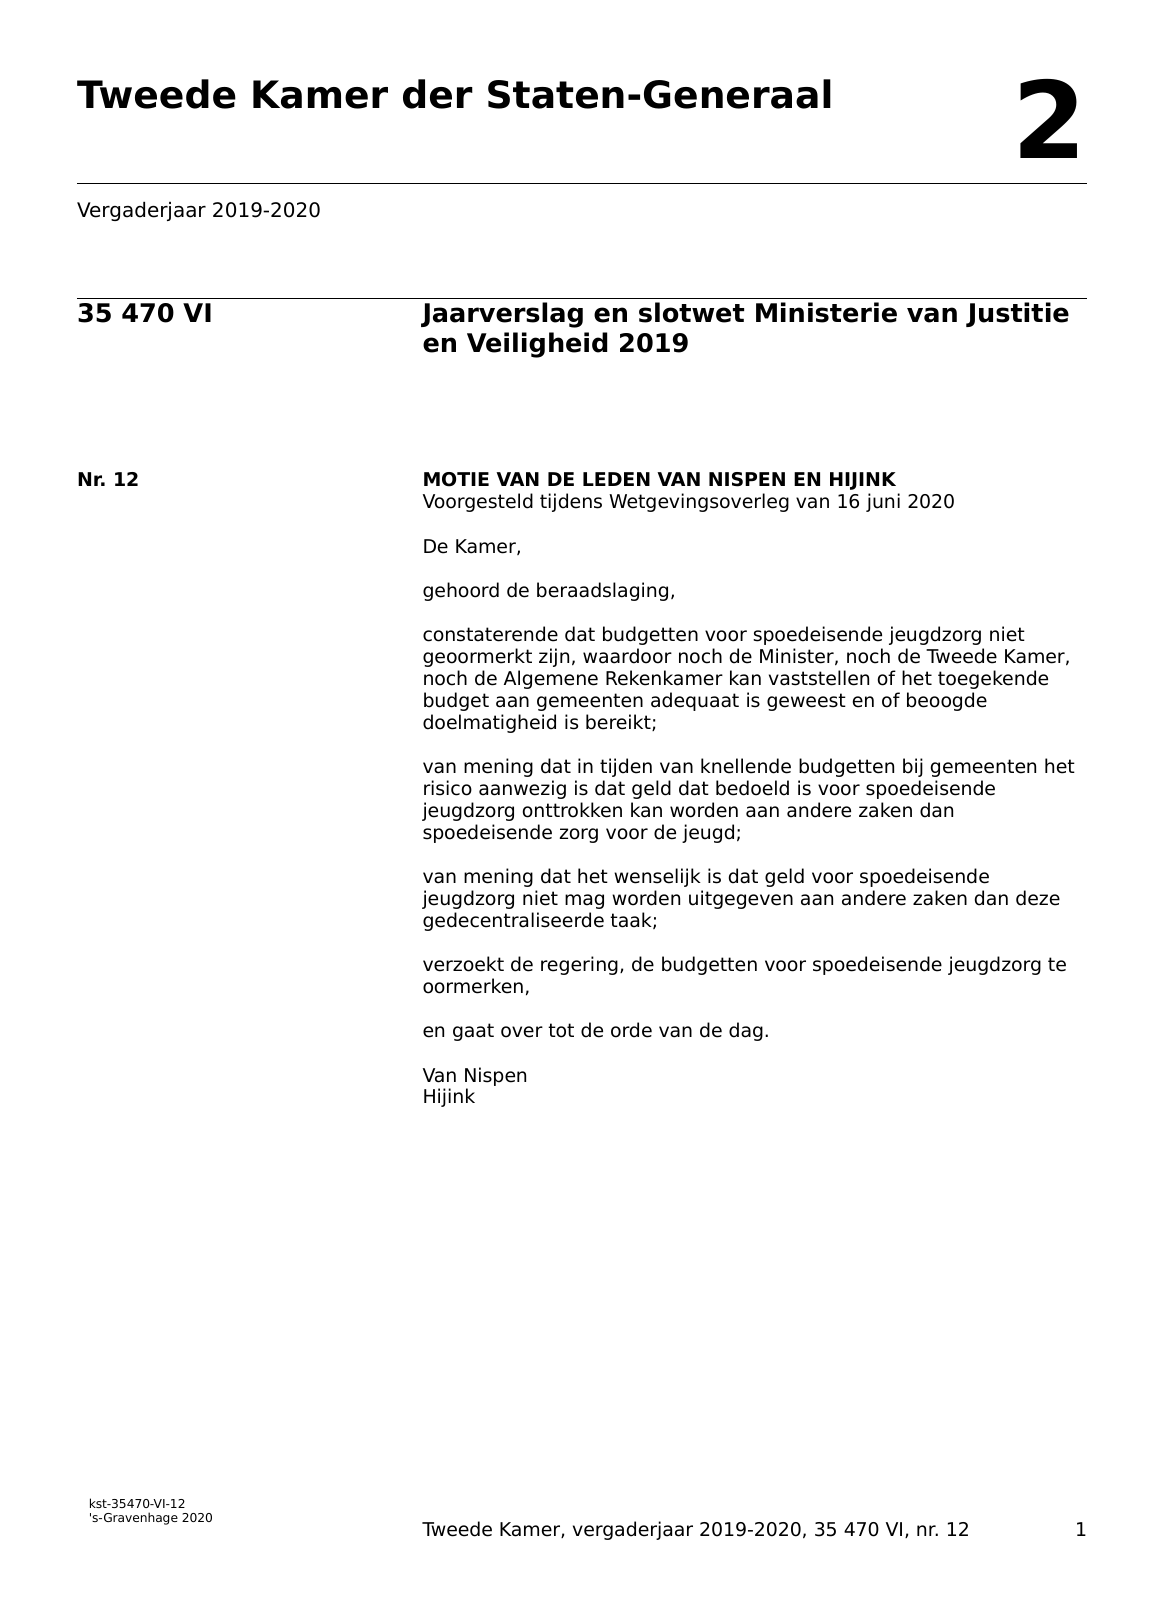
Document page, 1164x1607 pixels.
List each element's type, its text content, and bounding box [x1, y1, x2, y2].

subtitle 35 470 VI Jaarverslag en slotwet Ministerie van Justitie en Veiligheid 2019 [77, 299, 1087, 358]
text constaterende dat budgetten voor spoedeisende jeugdzorg niet geoormerkt zijn, waardoor noch de Minister, noch de Tweede Kamer, noch de Algemene Rekenkamer kan vaststellen of het toegekende budget aan gemeenten adequaat is geweest en of beoogde doelmatigheid is bereikt; [422, 624, 1087, 734]
text verzoekt de regering, de budgetten voor spoedeisende jeugdzorg te oormerken, [422, 954, 1087, 998]
text 's-Gravenhage 2020 [88, 1511, 323, 1525]
text kst-35470-VI-12 [88, 1497, 323, 1511]
table_cell Vergaderjaar 2019-2020 [77, 184, 1087, 298]
text Voorgesteld tijdens Wetgevingsoverleg van 16 juni 2020 [422, 491, 1087, 513]
text Van Nispen [422, 1064, 1087, 1086]
table_header Tweede Kamer der Staten-Generaal [77, 59, 886, 183]
text van mening dat het wenselijk is dat geld voor spoedeisende jeugdzorg niet mag worden uitgegeven aan andere zaken dan deze gedecentraliseerde taak; [422, 866, 1087, 932]
text en gaat over tot de orde van de dag. [422, 1020, 1087, 1042]
text Hijink [422, 1086, 1087, 1108]
text van mening dat in tijden van knellende budgetten bij gemeenten het risico aanwezig is dat geld dat bedoeld is voor spoedeisende jeugdzorg onttrokken kan worden aan andere zaken dan spoedeisende zorg voor de jeugd; [422, 756, 1087, 844]
table_header 2 [886, 59, 1087, 183]
text De Kamer, [422, 536, 1087, 557]
subtitle Nr. 12 MOTIE VAN DE LEDEN VAN NISPEN EN HIJINK [77, 469, 1087, 491]
text gehoord de beraadslaging, [422, 580, 1087, 602]
